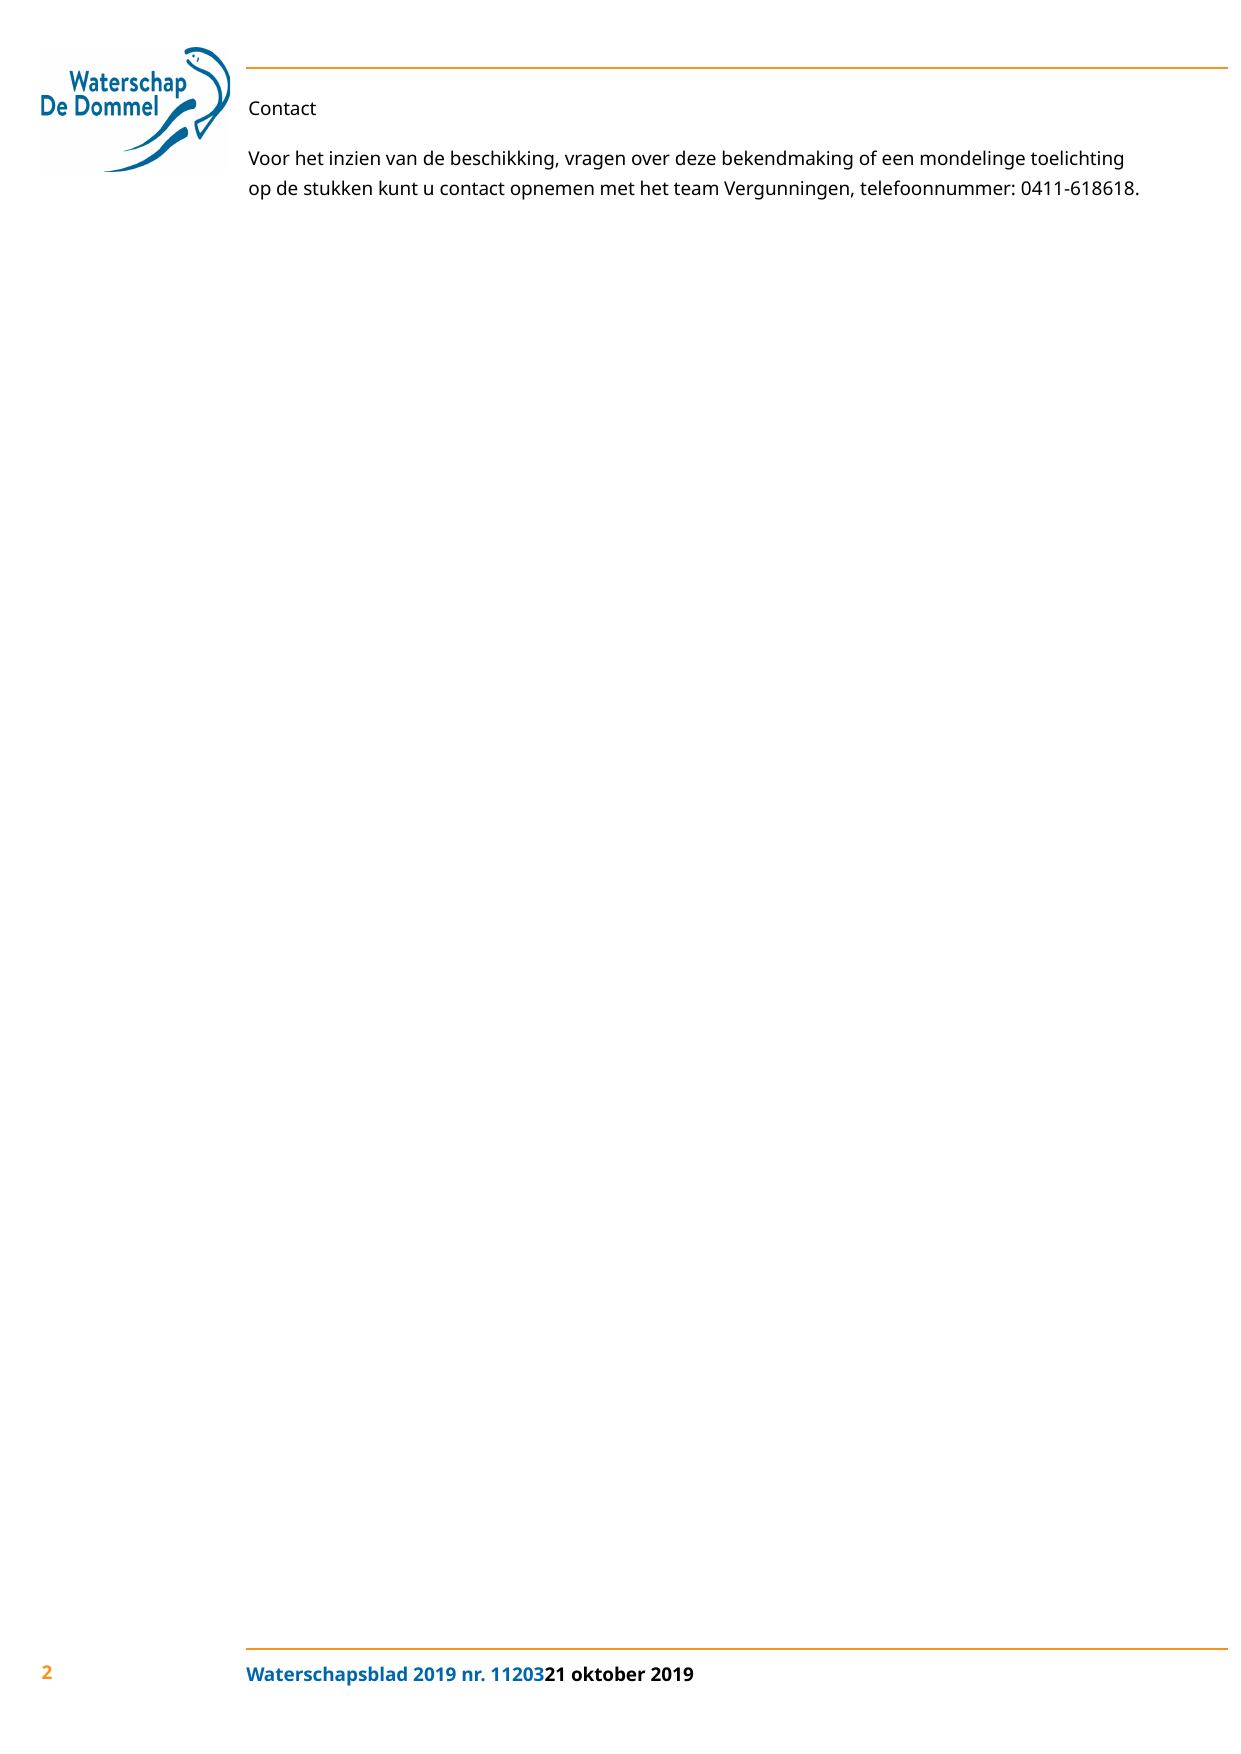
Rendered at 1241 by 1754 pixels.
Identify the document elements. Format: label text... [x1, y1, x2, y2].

picture [45, 99, 51, 111]
text Voor het inzien van de beschikking, vragen over deze bekendmaking of een mondelinge toelichting op de stukken kunt u contact opnemen met het team Vergunningen, telefoonnummer: 0411-618618. [248, 145, 1152, 201]
picture [41, 47, 231, 172]
picture [204, 47, 231, 76]
text Contact [248, 95, 1152, 121]
picture [198, 118, 210, 131]
